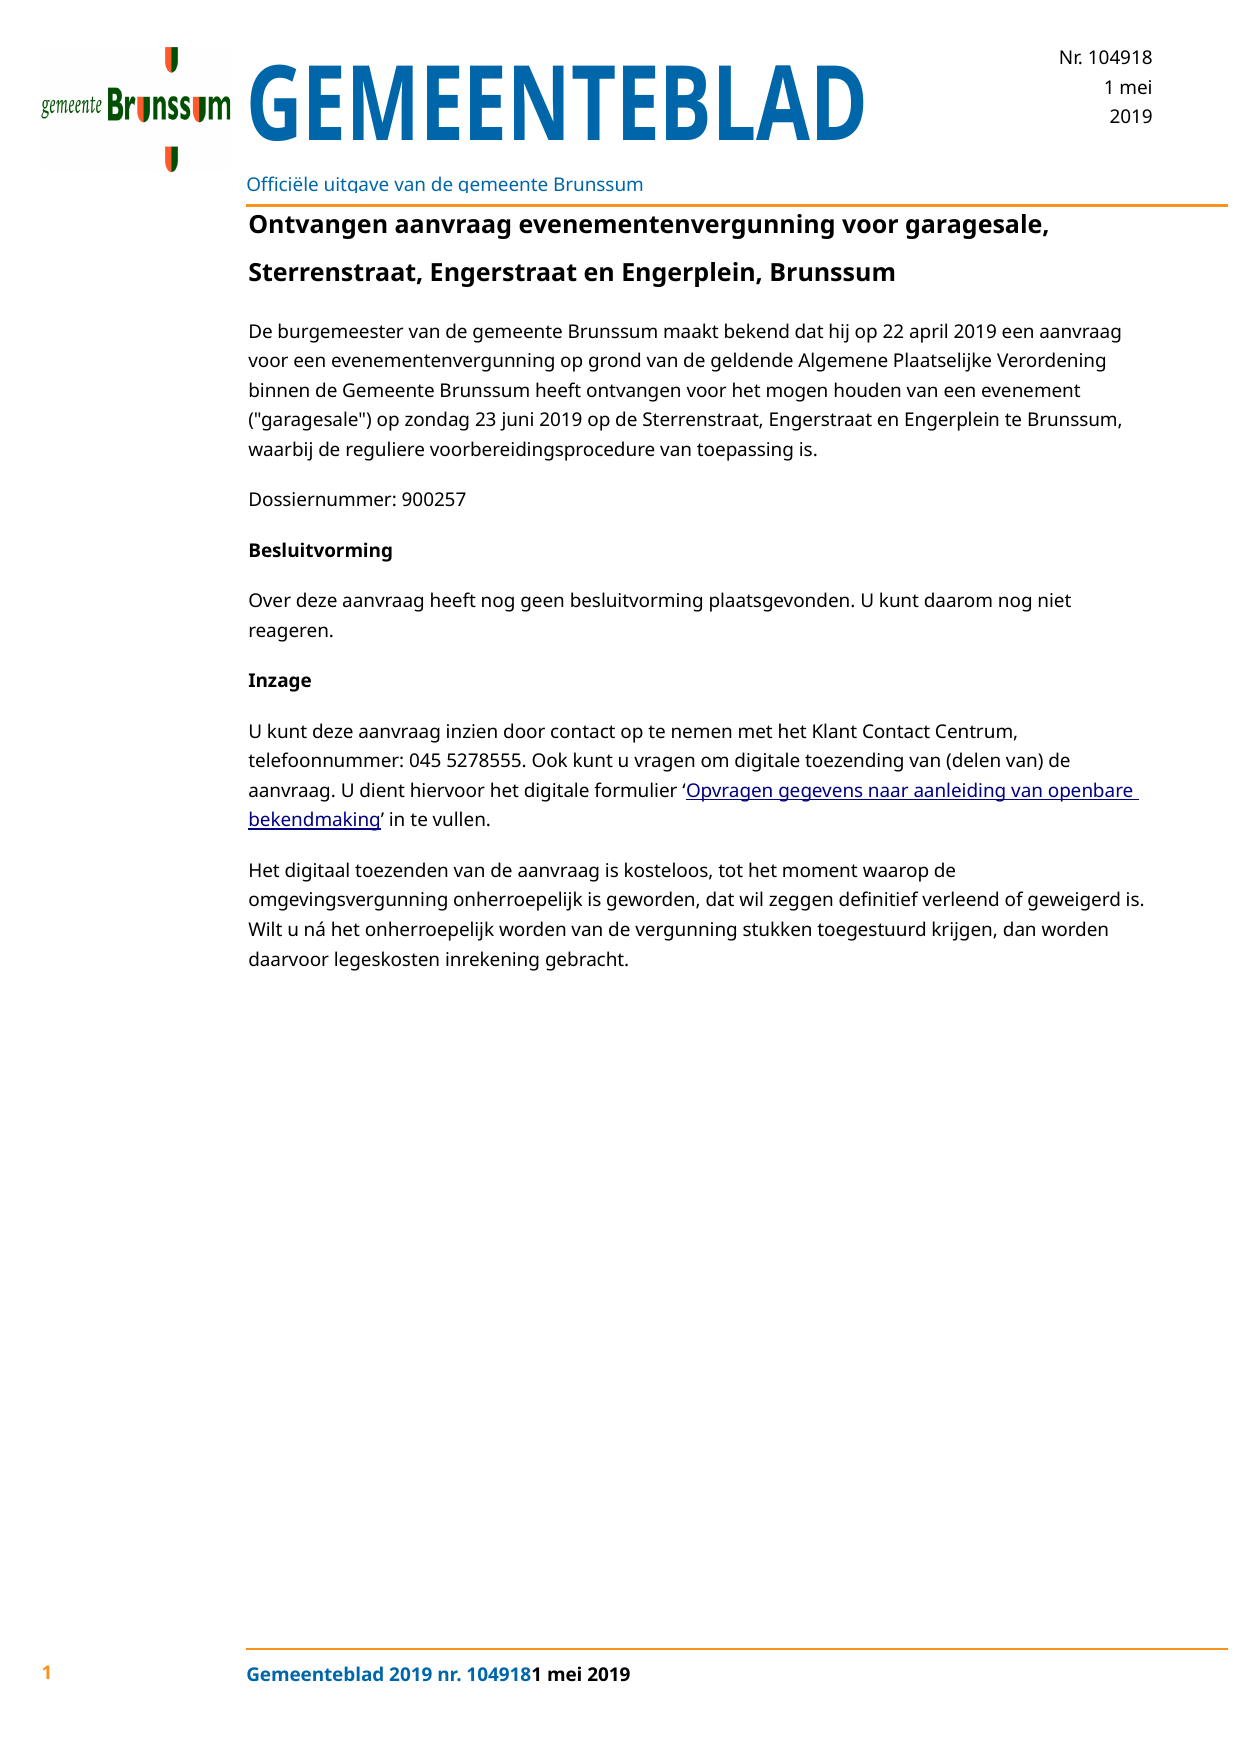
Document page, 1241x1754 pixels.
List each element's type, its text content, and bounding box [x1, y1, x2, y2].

picture [41, 47, 231, 172]
text De burgemeester van de gemeente Brunssum maakt bekend dat hij op 22 april 2019 een aanvraag voor een evenementenvergunning op grond van de geldende Algemene Plaatselijke Verordening binnen de Gemeente Brunssum heeft ontvangen voor het mogen houden van een evenement ("garagesale") op zondag 23 juni 2019 op de Sterrenstraat, Engerstraat en Engerplein te Brunssum, waarbij de reguliere voorbereidingsprocedure van toepassing is. [248, 318, 1152, 462]
text Over deze aanvraag heeft nog geen besluitvorming plaatsgevonden. U kunt daarom nog niet reageren. [248, 587, 1152, 643]
text U kunt deze aanvraag inzien door contact op te nemen met het Klant Contact Centrum, telefoonnummer: 045 5278555. Ook kunt u vragen om digitale toezending van (delen van) de aanvraag. U dient hiervoor het digitale formulier ‘Opvragen gegevens naar aanleiding van openbare bekendmaking’ in te vullen. [248, 718, 1152, 832]
text Ontvangen aanvraag evenementenvergunning voor garagesale, Sterrenstraat, Engerstraat en Engerplein, Brunssum [248, 207, 1152, 288]
text Inzage [248, 667, 1152, 693]
text Dossiernummer: 900257 [248, 487, 1152, 512]
text Besluitvorming [248, 537, 1152, 563]
text Het digitaal toezenden van de aanvraag is kosteloos, tot het moment waarop de omgevingsvergunning onherroepelijk is geworden, dat wil zeggen definitief verleend of geweigerd is. Wilt u ná het onherroepelijk worden van de vergunning stukken toegestuurd krijgen, dan worden daarvoor legeskosten inrekening gebracht. [248, 857, 1152, 972]
